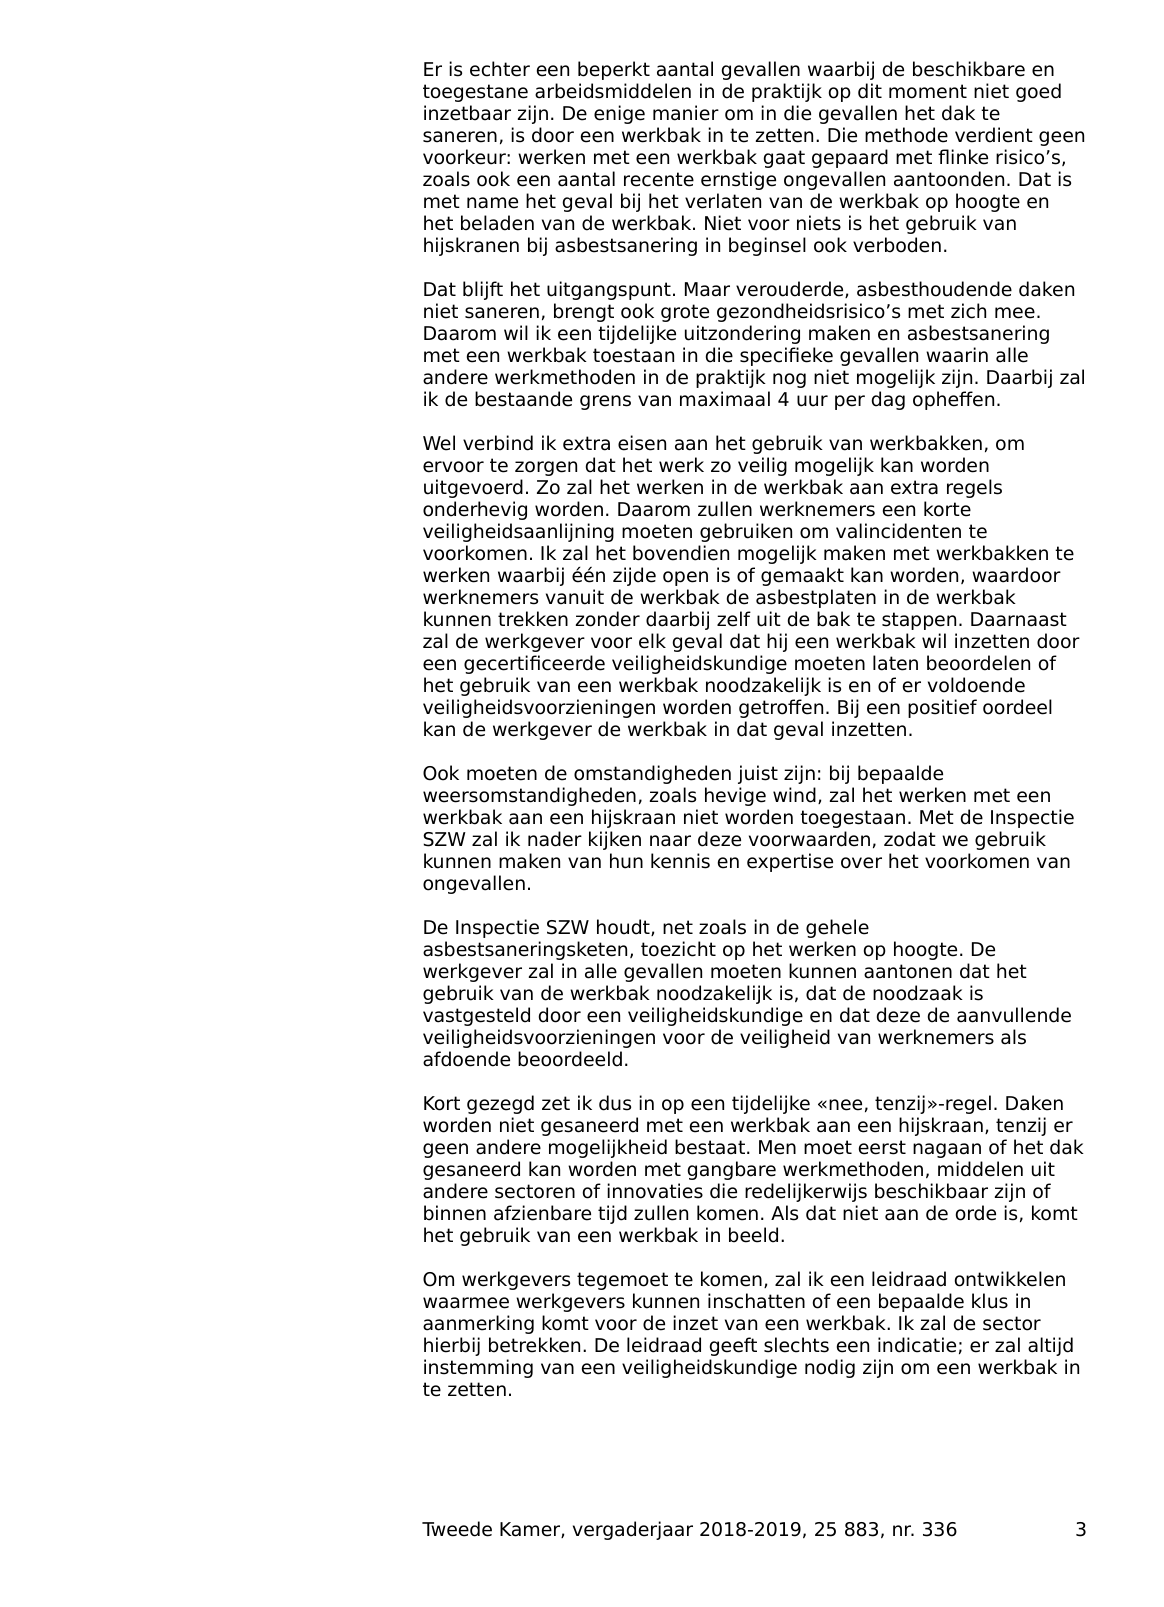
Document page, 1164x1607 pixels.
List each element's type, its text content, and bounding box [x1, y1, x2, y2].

text Dat blijft het uitgangspunt. Maar verouderde, asbesthoudende daken niet saneren, brengt ook grote gezondheidsrisico’s met zich mee. Daarom wil ik een tijdelijke uitzondering maken en asbestsanering met een werkbak toestaan in die specifieke gevallen waarin alle andere werkmethoden in de praktijk nog niet mogelijk zijn. Daarbij zal ik de bestaande grens van maximaal 4 uur per dag opheffen. [422, 279, 1087, 411]
text Er is echter een beperkt aantal gevallen waarbij de beschikbare en toegestane arbeidsmiddelen in de praktijk op dit moment niet goed inzetbaar zijn. De enige manier om in die gevallen het dak te saneren, is door een werkbak in te zetten. Die methode verdient geen voorkeur: werken met een werkbak gaat gepaard met flinke risico’s, zoals ook een aantal recente ernstige ongevallen aantoonden. Dat is met name het geval bij het verlaten van de werkbak op hoogte en het beladen van de werkbak. Niet voor niets is het gebruik van hijskranen bij asbestsanering in beginsel ook verboden. [422, 59, 1087, 257]
text Wel verbind ik extra eisen aan het gebruik van werkbakken, om ervoor te zorgen dat het werk zo veilig mogelijk kan worden uitgevoerd. Zo zal het werken in de werkbak aan extra regels onderhevig worden. Daarom zullen werknemers een korte veiligheidsaanlijning moeten gebruiken om valincidenten te voorkomen. Ik zal het bovendien mogelijk maken met werkbakken te werken waarbij één zijde open is of gemaakt kan worden, waardoor werknemers vanuit de werkbak de asbestplaten in de werkbak kunnen trekken zonder daarbij zelf uit de bak te stappen. Daarnaast zal de werkgever voor elk geval dat hij een werkbak wil inzetten door een gecertificeerde veiligheidskundige moeten laten beoordelen of het gebruik van een werkbak noodzakelijk is en of er voldoende veiligheidsvoorzieningen worden getroffen. Bij een positief oordeel kan de werkgever de werkbak in dat geval inzetten. [422, 433, 1087, 741]
text De Inspectie SZW houdt, net zoals in de gehele asbestsaneringsketen, toezicht op het werken op hoogte. De werkgever zal in alle gevallen moeten kunnen aantonen dat het gebruik van de werkbak noodzakelijk is, dat de noodzaak is vastgesteld door een veiligheidskundige en dat deze de aanvullende veiligheidsvoorzieningen voor de veiligheid van werknemers als afdoende beoordeeld. [422, 917, 1087, 1071]
text Ook moeten de omstandigheden juist zijn: bij bepaalde weersomstandigheden, zoals hevige wind, zal het werken met een werkbak aan een hijskraan niet worden toegestaan. Met de Inspectie SZW zal ik nader kijken naar deze voorwaarden, zodat we gebruik kunnen maken van hun kennis en expertise over het voorkomen van ongevallen. [422, 763, 1087, 895]
text Kort gezegd zet ik dus in op een tijdelijke «nee, tenzij»-regel. Daken worden niet gesaneerd met een werkbak aan een hijskraan, tenzij er geen andere mogelijkheid bestaat. Men moet eerst nagaan of het dak gesaneerd kan worden met gangbare werkmethoden, middelen uit andere sectoren of innovaties die redelijkerwijs beschikbaar zijn of binnen afzienbare tijd zullen komen. Als dat niet aan de orde is, komt het gebruik van een werkbak in beeld. [422, 1093, 1087, 1247]
text Om werkgevers tegemoet te komen, zal ik een leidraad ontwikkelen waarmee werkgevers kunnen inschatten of een bepaalde klus in aanmerking komt voor de inzet van een werkbak. Ik zal de sector hierbij betrekken. De leidraad geeft slechts een indicatie; er zal altijd instemming van een veiligheidskundige nodig zijn om een werkbak in te zetten. [422, 1269, 1087, 1401]
